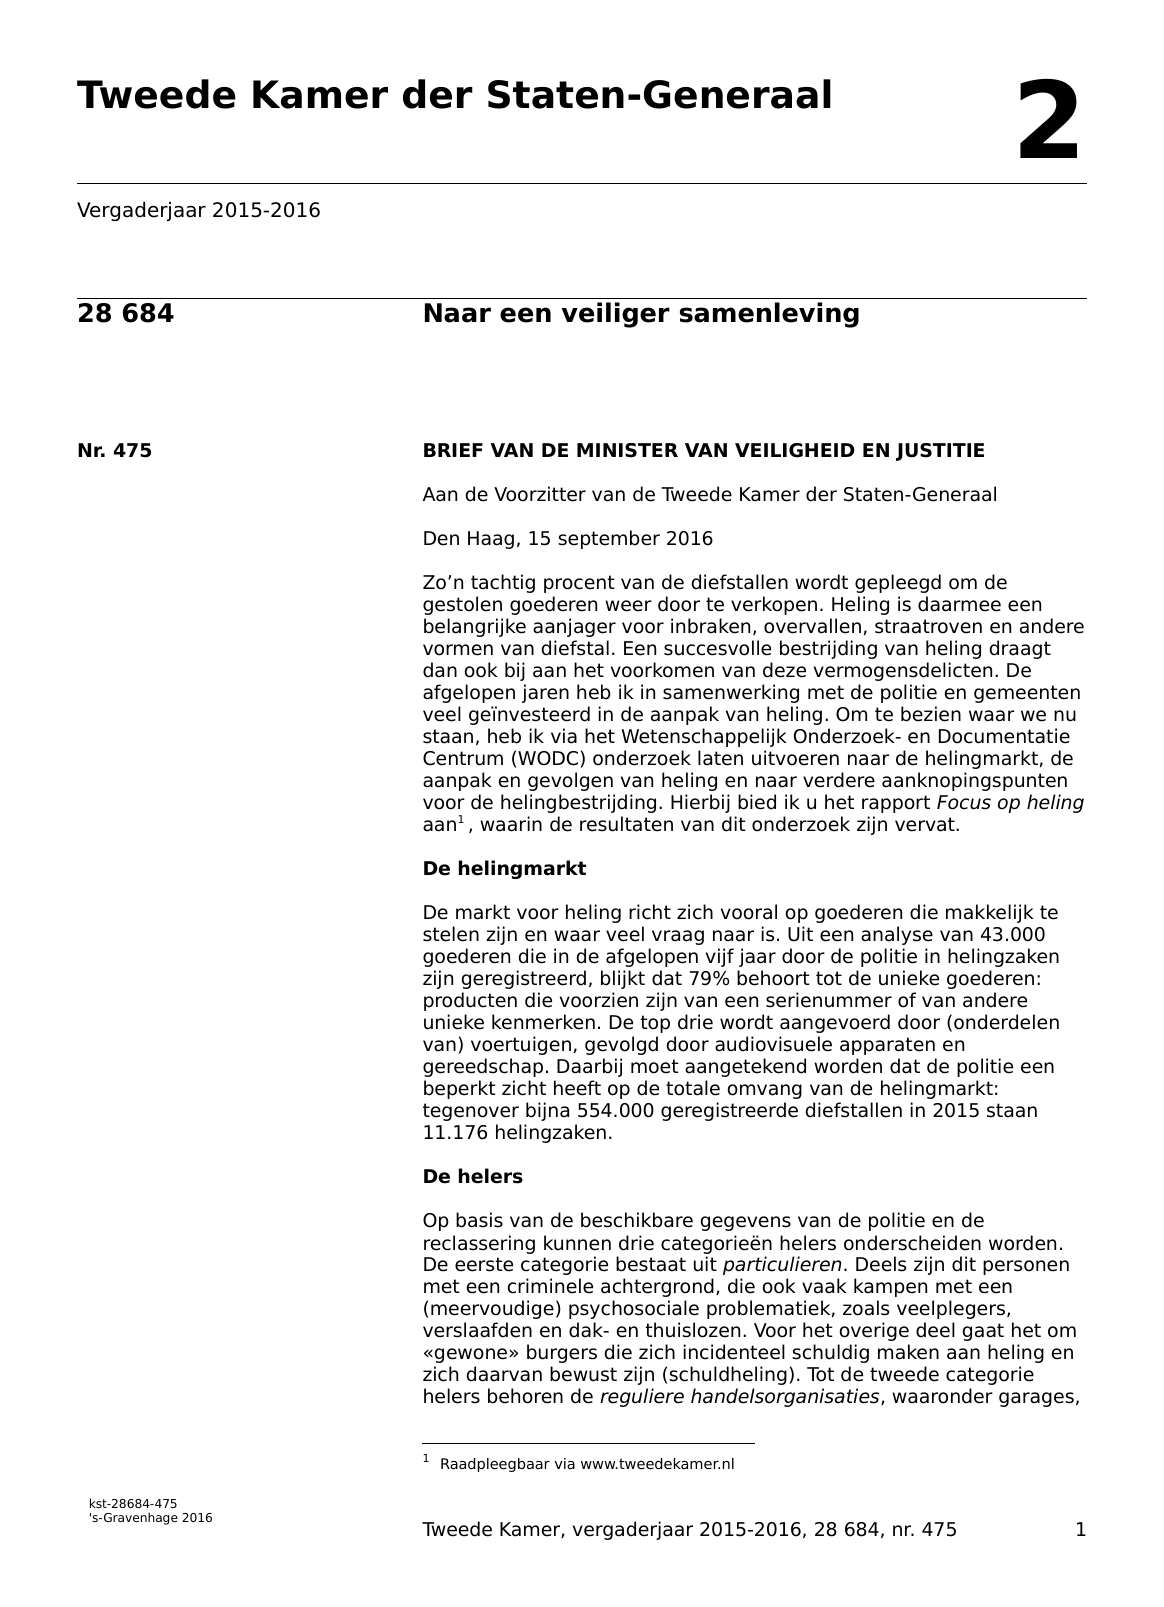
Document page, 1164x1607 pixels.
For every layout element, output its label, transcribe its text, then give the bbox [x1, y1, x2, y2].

text Zo’n tachtig procent van de diefstallen wordt gepleegd om de gestolen goederen weer door te verkopen. Heling is daarmee een belangrijke aanjager voor inbraken, overvallen, straatroven en andere vormen van diefstal. Een succesvolle bestrijding van heling draagt dan ook bij aan het voorkomen van deze vermogensdelicten. De afgelopen jaren heb ik in samenwerking met de politie en gemeenten veel geïnvesteerd in de aanpak van heling. Om te bezien waar we nu staan, heb ik via het Wetenschappelijk Onderzoek- en Documentatie Centrum (WODC) onderzoek laten uitvoeren naar de helingmarkt, de aanpak en gevolgen van heling en naar verdere aanknopingspunten voor de helingbestrijding. Hierbij bied ik u het rapport Focus op heling aan, waarin de resultaten van dit onderzoek zijn vervat. [422, 572, 1087, 836]
subtitle De helingmarkt [422, 858, 1087, 880]
text kst-28684-475 [88, 1497, 323, 1511]
text 's-Gravenhage 2016 [88, 1511, 323, 1525]
text Aan de Voorzitter van de Tweede Kamer der Staten-Generaal [422, 484, 1087, 506]
subtitle De helers [422, 1166, 1087, 1188]
table_header Tweede Kamer der Staten-Generaal [77, 59, 886, 183]
text Op basis van de beschikbare gegevens van de politie en de reclassering kunnen drie categorieën helers onderscheiden worden. De eerste categorie bestaat uit particulieren. Deels zijn dit personen met een criminele achtergrond, die ook vaak kampen met een (meervoudige) psychosociale problematiek, zoals veelplegers, verslaafden en dak- en thuislozen. Voor het overige deel gaat het om «gewone» burgers die zich incidenteel schuldig maken aan heling en zich daarvan bewust zijn (schuldheling). Tot de tweede categorie helers behoren de reguliere handelsorganisaties, waaronder garages, [422, 1210, 1087, 1408]
subtitle 28 684 Naar een veiliger samenleving [77, 299, 1087, 329]
text Raadpleegbaar via www.tweedekamer.nl [422, 1452, 1087, 1474]
table_header 2 [886, 59, 1087, 183]
text De markt voor heling richt zich vooral op goederen die makkelijk te stelen zijn en waar veel vraag naar is. Uit een analyse van 43.000 goederen die in de afgelopen vijf jaar door de politie in helingzaken zijn geregistreerd, blijkt dat 79% behoort tot de unieke goederen: producten die voorzien zijn van een serienummer of van andere unieke kenmerken. De top drie wordt aangevoerd door (onderdelen van) voertuigen, gevolgd door audiovisuele apparaten en gereedschap. Daarbij moet aangetekend worden dat de politie een beperkt zicht heeft op de totale omvang van de helingmarkt: tegenover bijna 554.000 geregistreerde diefstallen in 2015 staan 11.176 helingzaken. [422, 902, 1087, 1144]
text Den Haag, 15 september 2016 [422, 528, 1087, 550]
table_cell Vergaderjaar 2015-2016 [77, 184, 1087, 298]
subtitle Nr. 475 BRIEF VAN DE MINISTER VAN VEILIGHEID EN JUSTITIE [77, 440, 1087, 462]
